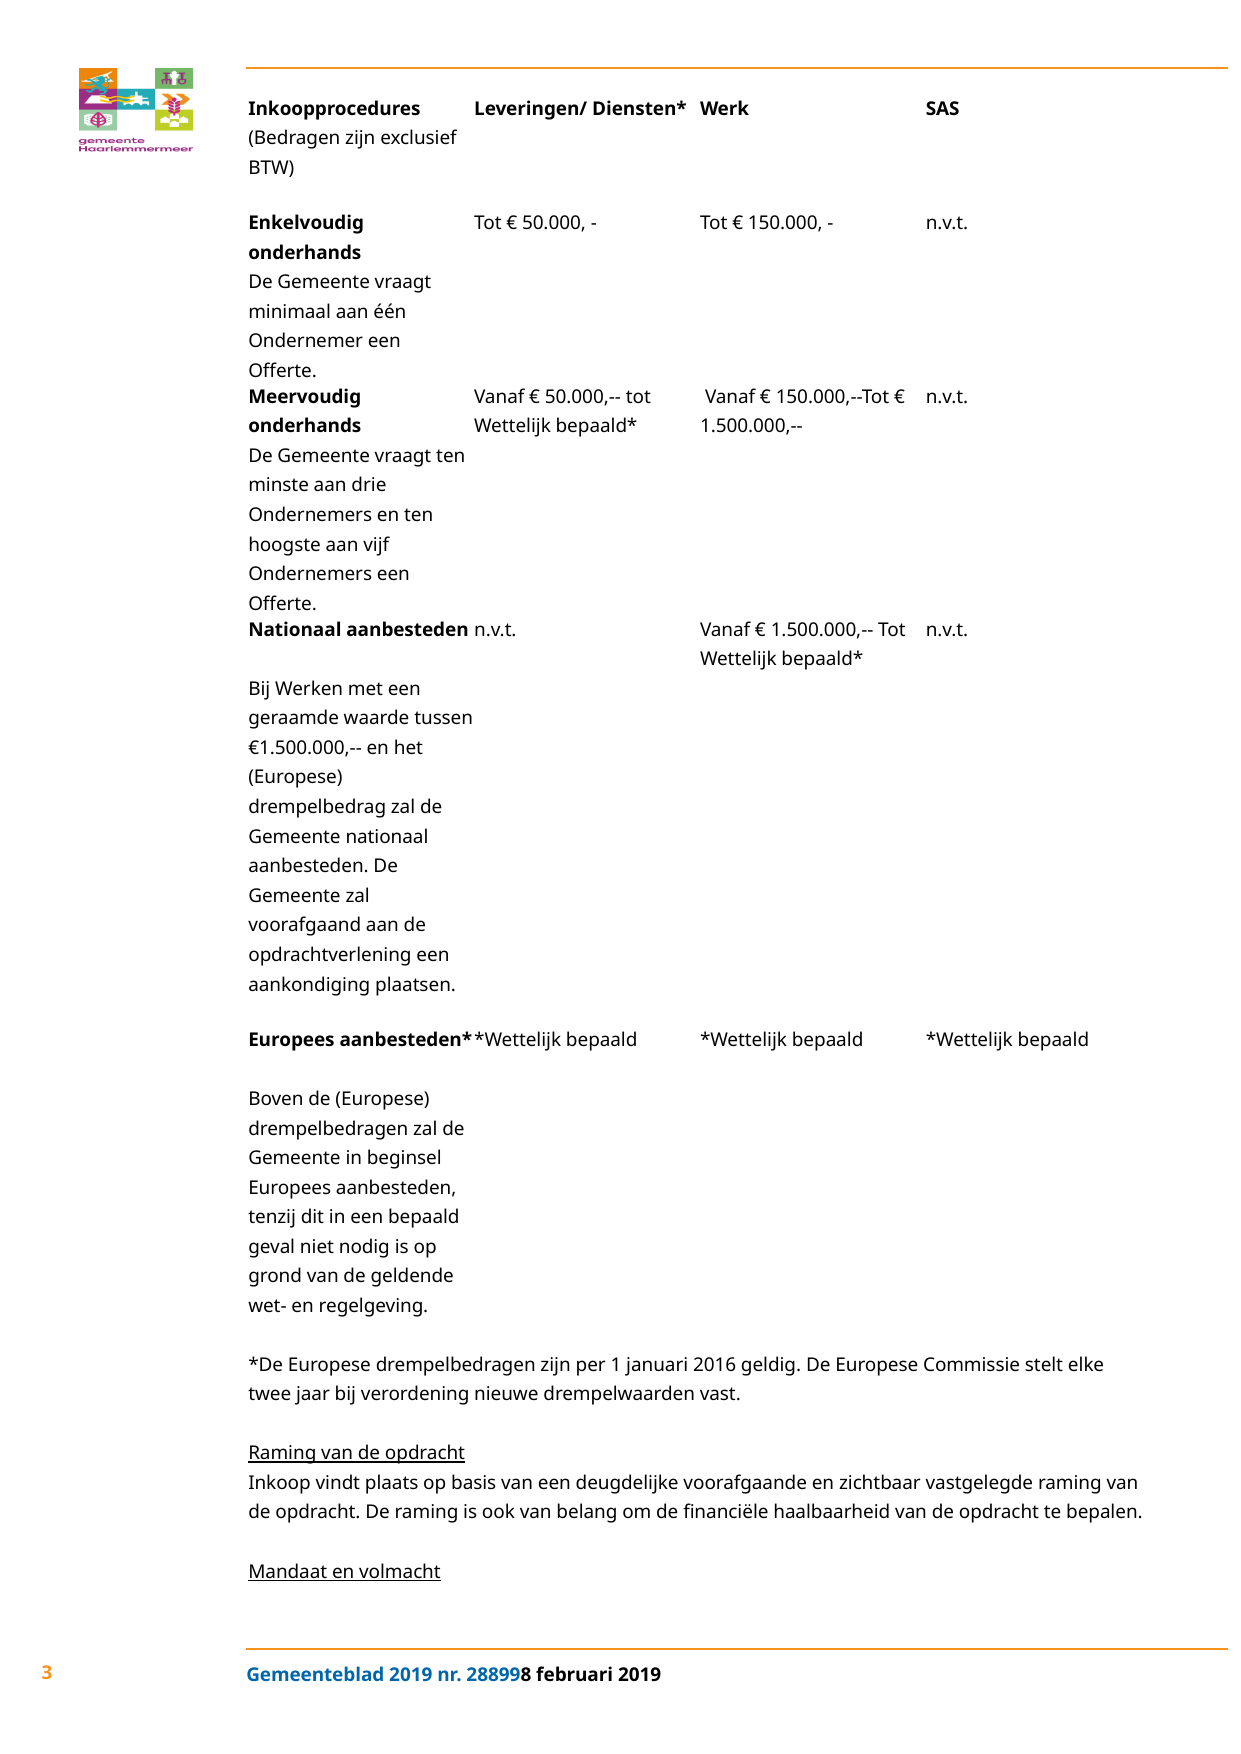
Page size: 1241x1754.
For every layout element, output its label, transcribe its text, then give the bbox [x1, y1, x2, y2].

table_cell Meervoudig onderhands De Gemeente vraagt ten minste aan drie Ondernemers en ten hoogste aan vijf Ondernemers een Offerte. [248, 383, 474, 616]
text Raming van de opdracht [248, 1439, 1152, 1465]
table_cell n.v.t. [926, 209, 1152, 383]
table_cell *Wettelijk bepaald [926, 1026, 1152, 1348]
table_cell n.v.t. [926, 616, 1152, 1026]
table_cell Tot € 150.000, - [700, 209, 926, 383]
table_header SAS [926, 95, 1152, 209]
table_cell *Wettelijk bepaald [700, 1026, 926, 1348]
picture [41, 47, 231, 172]
table_cell Enkelvoudig onderhands De Gemeente vraagt minimaal aan één Ondernemer een Offerte. [248, 209, 474, 383]
table_header Werk [700, 95, 926, 209]
table_cell Vanaf € 150.000,--Tot € 1.500.000,-- [700, 383, 926, 616]
text *De Europese drempelbedragen zijn per 1 januari 2016 geldig. De Europese Commissie stelt elke twee jaar bij verordening nieuwe drempelwaarden vast. [248, 1351, 1152, 1406]
text Inkoop vindt plaats op basis van een deugdelijke voorafgaande en zichtbaar vastgelegde raming van de opdracht. De raming is ook van belang om de financiële haalbaarheid van de opdracht te bepalen. [248, 1469, 1152, 1524]
table_cell n.v.t. [474, 616, 700, 1026]
text Mandaat en volmacht [248, 1558, 1152, 1584]
table_cell Tot € 50.000, - [474, 209, 700, 383]
table_header Inkoopprocedures (Bedragen zijn exclusief BTW) [248, 95, 474, 209]
table_cell Nationaal aanbesteden Bij Werken met een geraamde waarde tussen €1.500.000,-- en het (Europese) drempelbedrag zal de Gemeente nationaal aanbesteden. De Gemeente zal voorafgaand aan de opdrachtverlening een aankondiging plaatsen. [248, 616, 474, 1026]
table_cell Vanaf € 50.000,-- tot Wettelijk bepaald* [474, 383, 700, 616]
table_header Leveringen/ Diensten* [474, 95, 700, 209]
table_cell Vanaf € 1.500.000,-- Tot Wettelijk bepaald* [700, 616, 926, 1026]
table_cell n.v.t. [926, 383, 1152, 616]
table_cell *Wettelijk bepaald [474, 1026, 700, 1348]
table_cell Europees aanbesteden* Boven de (Europese) drempelbedragen zal de Gemeente in beginsel Europees aanbesteden, tenzij dit in een bepaald geval niet nodig is op grond van de geldende wet- en regelgeving. [248, 1026, 474, 1348]
